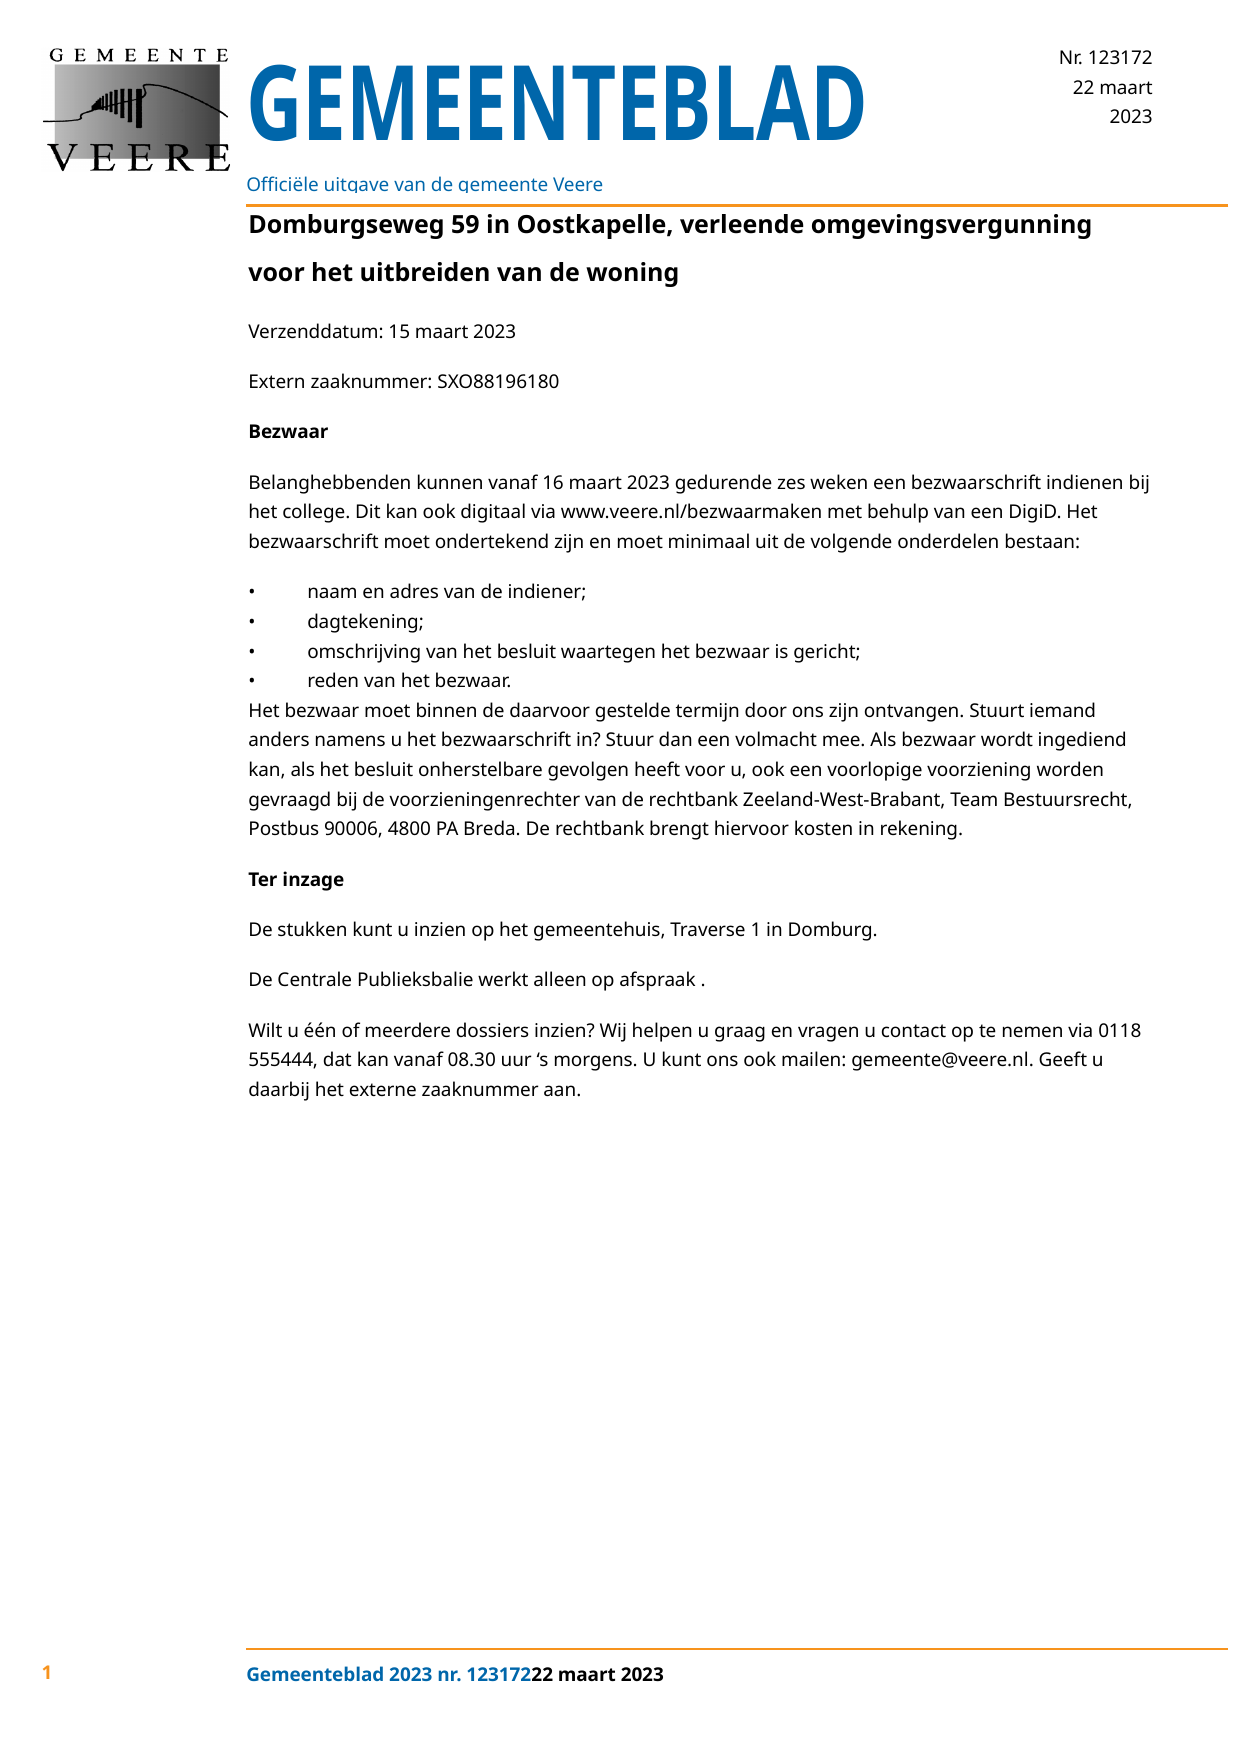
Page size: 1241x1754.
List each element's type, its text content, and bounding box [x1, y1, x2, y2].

text Wilt u één of meerdere dossiers inzien? Wij helpen u graag en vragen u contact op te nemen via 0118 555444, dat kan vanaf 08.30 uur ‘s morgens. U kunt ons ook mailen: gemeente@veere.nl. Geeft u daarbij het externe zaaknummer aan. [248, 1017, 1152, 1102]
text Extern zaaknummer: SXO88196180 [248, 368, 1152, 394]
list dagtekening; [248, 608, 1152, 634]
text Ter inzage [248, 866, 1152, 892]
text Belanghebbenden kunnen vanaf 16 maart 2023 gedurende zes weken een bezwaarschrift indienen bij het college. Dit kan ook digitaal via www.veere.nl/bezwaarmaken met behulp van een DigiD. Het bezwaarschrift moet ondertekend zijn en moet minimaal uit de volgende onderdelen bestaan: [248, 469, 1152, 554]
list naam en adres van de indiener; [248, 579, 1152, 604]
list reden van het bezwaar. [248, 667, 1152, 693]
text De Centrale Publieksbalie werkt alleen op afspraak . [248, 967, 1152, 992]
text Bezwaar [248, 419, 1152, 444]
list omschrijving van het besluit waartegen het bezwaar is gericht; [248, 638, 1152, 664]
text De stukken kunt u inzien op het gemeentehuis, Traverse 1 in Domburg. [248, 916, 1152, 942]
text Het bezwaar moet binnen de daarvoor gestelde termijn door ons zijn ontvangen. Stuurt iemand anders namens u het bezwaarschrift in? Stuur dan een volmacht mee. Als bezwaar wordt ingediend kan, als het besluit onherstelbare gevolgen heeft voor u, ook een voorlopige voorziening worden gevraagd bij de voorzieningenrechter van de rechtbank Zeeland-West-Brabant, Team Bestuursrecht, Postbus 90006, 4800 PA Breda. De rechtbank brengt hiervoor kosten in rekening. [248, 697, 1152, 841]
text Verzenddatum: 15 maart 2023 [248, 318, 1152, 344]
picture [41, 47, 231, 172]
text Domburgseweg 59 in Oostkapelle, verleende omgevingsvergunning voor het uitbreiden van de woning [248, 207, 1152, 288]
